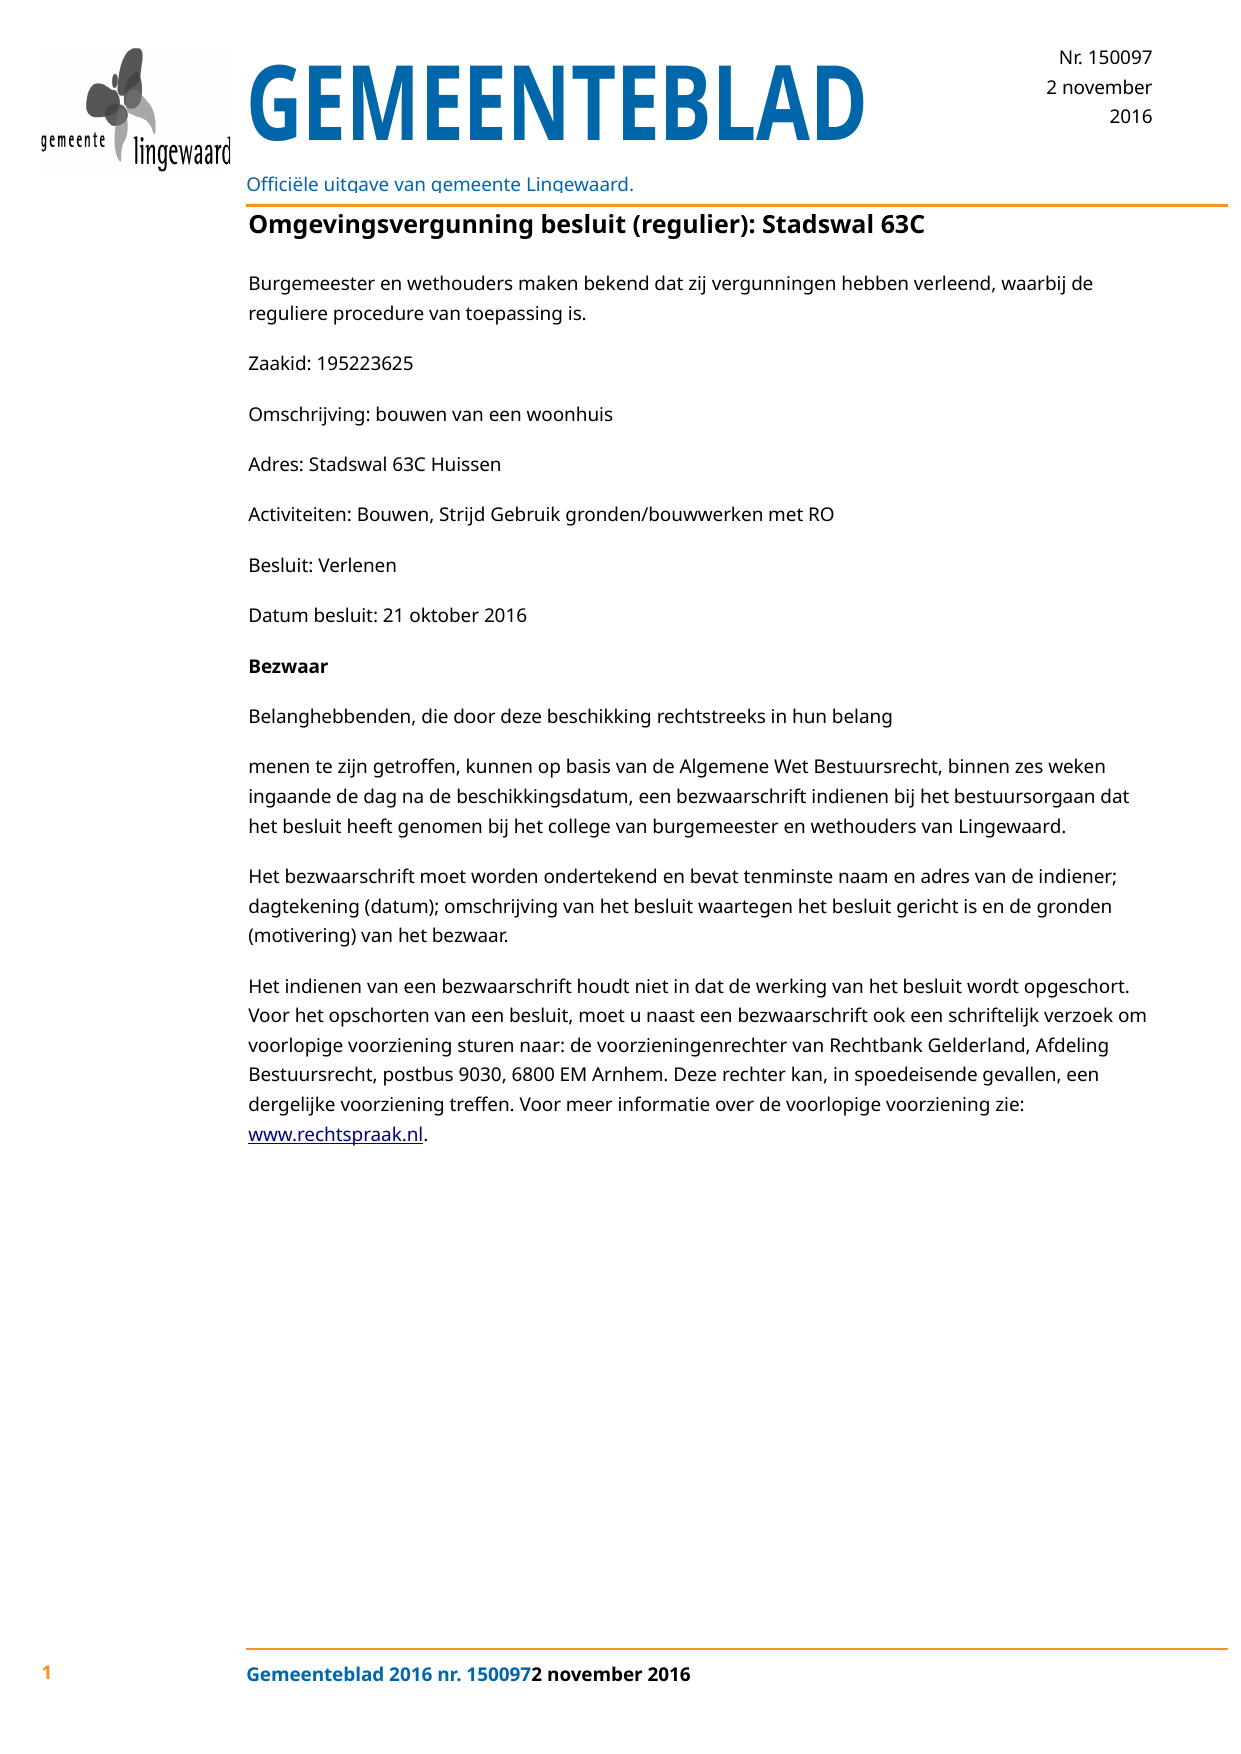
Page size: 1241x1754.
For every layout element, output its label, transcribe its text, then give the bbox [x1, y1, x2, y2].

text Omschrijving: bouwen van een woonhuis [248, 401, 1152, 426]
text Datum besluit: 21 oktober 2016 [248, 602, 1152, 628]
text Bezwaar [248, 653, 1152, 678]
text Belanghebbenden, die door deze beschikking rechtstreeks in hun belang [248, 703, 1152, 729]
text Omgevingsvergunning besluit (regulier): Stadswal 63C [248, 207, 1152, 241]
text Activiteiten: Bouwen, Strijd Gebruik gronden/bouwwerken met RO [248, 502, 1152, 527]
text Adres: Stadswal 63C Huissen [248, 451, 1152, 477]
picture [41, 47, 231, 172]
text Burgemeester en wethouders maken bekend dat zij vergunningen hebben verleend, waarbij de reguliere procedure van toepassing is. [248, 270, 1152, 326]
text Zaakid: 195223625 [248, 350, 1152, 376]
text Het indienen van een bezwaarschrift houdt niet in dat de werking van het besluit wordt opgeschort. Voor het opschorten van een besluit, moet u naast een bezwaarschrift ook een schriftelijk verzoek om voorlopige voorziening sturen naar: de voorzieningenrechter van Rechtbank Gelderland, Afdeling Bestuursrecht, postbus 9030, 6800 EM Arnhem. Deze rechter kan, in spoedeisende gevallen, een dergelijke voorziening treffen. Voor meer informatie over de voorlopige voorziening zie: www.rechtspraak.nl. [248, 973, 1152, 1146]
text menen te zijn getroffen, kunnen op basis van de Algemene Wet Bestuursrecht, binnen zes weken ingaande de dag na de beschikkingsdatum, een bezwaarschrift indienen bij het bestuursorgaan dat het besluit heeft genomen bij het college van burgemeester en wethouders van Lingewaard. [248, 754, 1152, 838]
text Besluit: Verlenen [248, 552, 1152, 578]
text Het bezwaarschrift moet worden ondertekend en bevat tenminste naam en adres van de indiener; dagtekening (datum); omschrijving van het besluit waartegen het besluit gericht is en de gronden (motivering) van het bezwaar. [248, 863, 1152, 948]
